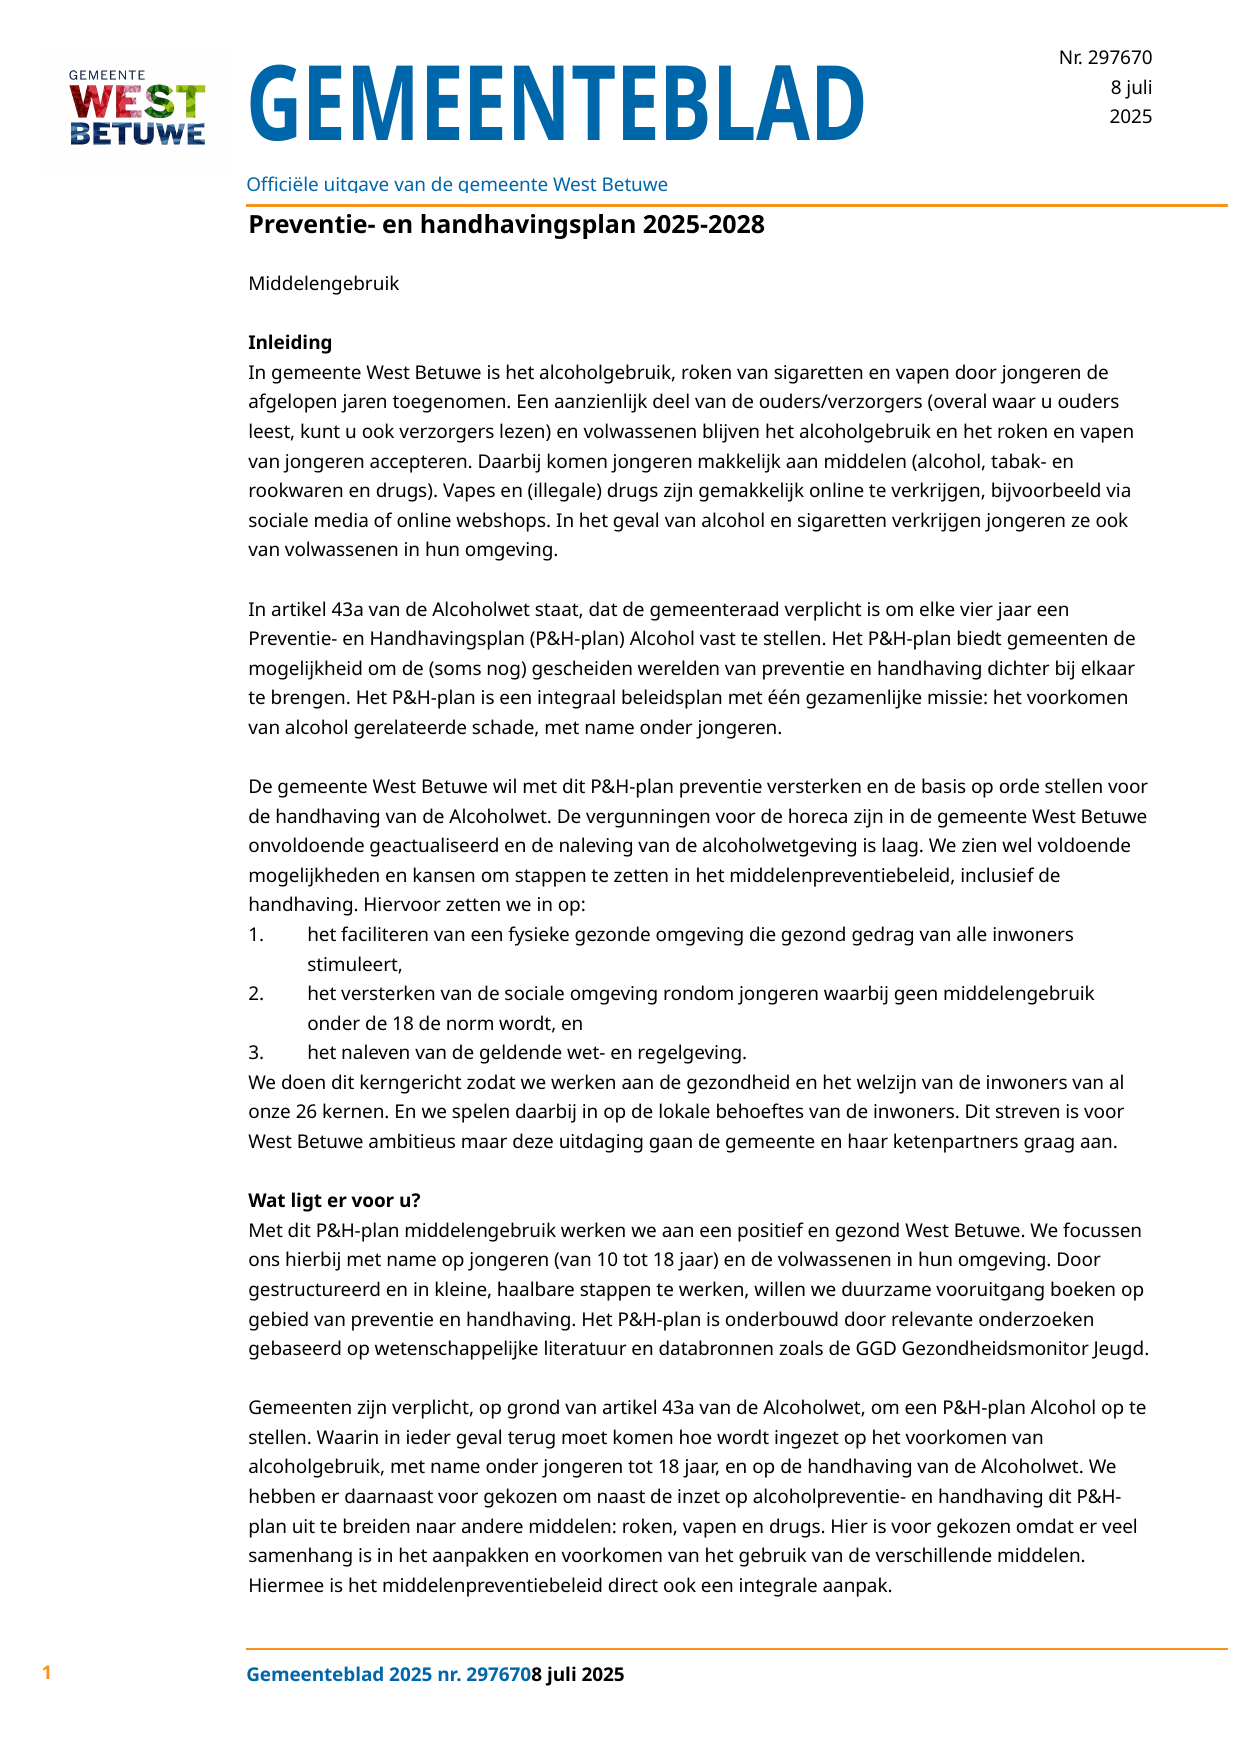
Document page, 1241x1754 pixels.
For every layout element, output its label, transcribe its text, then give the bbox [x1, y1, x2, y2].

text We doen dit kerngericht zodat we werken aan de gezondheid en het welzijn van de inwoners van al onze 26 kernen. En we spelen daarbij in op de lokale behoeftes van de inwoners. Dit streven is voor West Betuwe ambitieus maar deze uitdaging gaan de gemeente en haar ketenpartners graag aan. [248, 1069, 1152, 1154]
text In gemeente West Betuwe is het alcoholgebruik, roken van sigaretten en vapen door jongeren de afgelopen jaren toegenomen. Een aanzienlijk deel van de ouders/verzorgers (overal waar u ouders leest, kunt u ook verzorgers lezen) en volwassenen blijven het alcoholgebruik en het roken en vapen van jongeren accepteren. Daarbij komen jongeren makkelijk aan middelen (alcohol, tabak- en rookwaren en drugs). Vapes en (illegale) drugs zijn gemakkelijk online te verkrijgen, bijvoorbeeld via sociale media of online webshops. In het geval van alcohol en sigaretten verkrijgen jongeren ze ook van volwassenen in hun omgeving. [248, 359, 1152, 562]
text Middelengebruik [248, 270, 1152, 296]
text Met dit P&H-plan middelengebruik werken we aan een positief en gezond West Betuwe. We focussen ons hierbij met name op jongeren (van 10 tot 18 jaar) en de volwassenen in hun omgeving. Door gestructureerd en in kleine, haalbare stappen te werken, willen we duurzame vooruitgang boeken op gebied van preventie en handhaving. Het P&H-plan is onderbouwd door relevante onderzoeken gebaseerd op wetenschappelijke literatuur en databronnen zoals de GGD Gezondheidsmonitor Jeugd. [248, 1217, 1152, 1361]
text Gemeenten zijn verplicht, op grond van artikel 43a van de Alcoholwet, om een P&H-plan Alcohol op te stellen. Waarin in ieder geval terug moet komen hoe wordt ingezet op het voorkomen van alcoholgebruik, met name onder jongeren tot 18 jaar, en op de handhaving van de Alcoholwet. We hebben er daarnaast voor gekozen om naast de inzet op alcoholpreventie- en handhaving dit P&H-plan uit te breiden naar andere middelen: roken, vapen en drugs. Hier is voor gekozen omdat er veel samenhang is in het aanpakken en voorkomen van het gebruik van de verschillende middelen. Hiermee is het middelenpreventiebeleid direct ook een integrale aanpak. [248, 1394, 1152, 1598]
text Inleiding [248, 329, 1152, 355]
picture [41, 47, 231, 172]
list het versterken van de sociale omgeving rondom jongeren waarbij geen middelengebruik onder de 18 de norm wordt, en [248, 980, 1152, 1036]
text De gemeente West Betuwe wil met dit P&H-plan preventie versterken en de basis op orde stellen voor de handhaving van de Alcoholwet. De vergunningen voor de horeca zijn in de gemeente West Betuwe onvoldoende geactualiseerd en de naleving van de alcoholwetgeving is laag. We zien wel voldoende mogelijkheden en kansen om stappen te zetten in het middelenpreventiebeleid, inclusief de handhaving. Hiervoor zetten we in op: [248, 773, 1152, 917]
text Wat ligt er voor u? [248, 1187, 1152, 1213]
text Preventie- en handhavingsplan 2025-2028 [248, 207, 1152, 241]
text In artikel 43a van de Alcoholwet staat, dat de gemeenteraad verplicht is om elke vier jaar een Preventie- en Handhavingsplan (P&H-plan) Alcohol vast te stellen. Het P&H-plan biedt gemeenten de mogelijkheid om de (soms nog) gescheiden werelden van preventie en handhaving dichter bij elkaar te brengen. Het P&H-plan is een integraal beleidsplan met één gezamenlijke missie: het voorkomen van alcohol gerelateerde schade, met name onder jongeren. [248, 596, 1152, 740]
list het naleven van de geldende wet- en regelgeving. [248, 1039, 1152, 1065]
list het faciliteren van een fysieke gezonde omgeving die gezond gedrag van alle inwoners stimuleert, [248, 921, 1152, 976]
